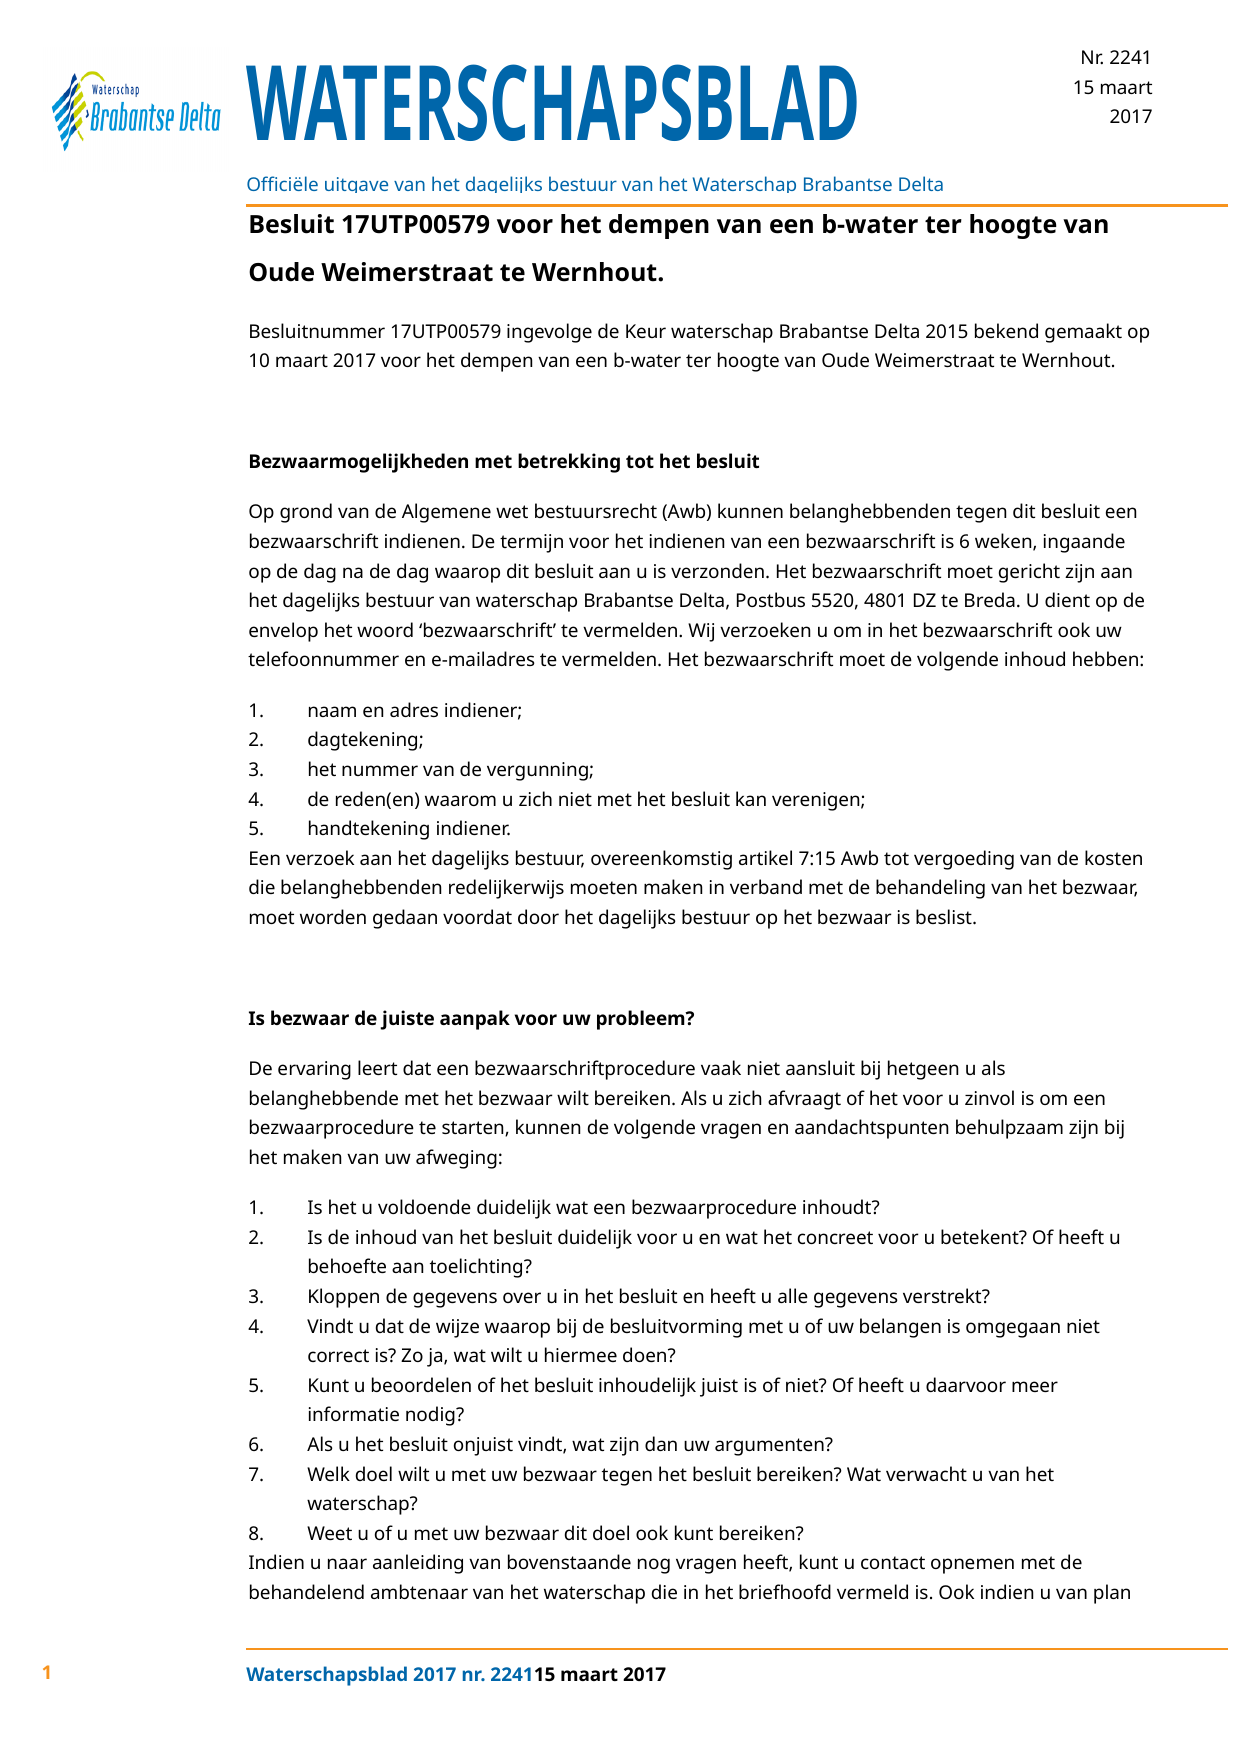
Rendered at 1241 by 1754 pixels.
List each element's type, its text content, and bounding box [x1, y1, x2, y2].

text Indien u naar aanleiding van bovenstaande nog vragen heeft, kunt u contact opnemen met de behandelend ambtenaar van het waterschap die in het briefhoofd vermeld is. Ook indien u van plan [248, 1549, 1152, 1605]
picture [41, 47, 231, 172]
text Besluit 17UTP00579 voor het dempen van een b-water ter hoogte van Oude Weimerstraat te Wernhout. [248, 207, 1152, 288]
text De ervaring leert dat een bezwaarschriftprocedure vaak niet aansluit bij hetgeen u als belanghebbende met het bezwaar wilt bereiken. Als u zich afvraagt of het voor u zinvol is om een bezwaarprocedure te starten, kunnen de volgende vragen en aandachtspunten behulpzaam zijn bij het maken van uw afweging: [248, 1055, 1152, 1170]
list Is het u voldoende duidelijk wat een bezwaarprocedure inhoudt? [248, 1194, 1152, 1220]
list naam en adres indiener; [248, 697, 1152, 723]
list handtekening indiener. [248, 815, 1152, 841]
list Weet u of u met uw bezwaar dit doel ook kunt bereiken? [248, 1520, 1152, 1546]
list de reden(en) waarom u zich niet met het besluit kan verenigen; [248, 786, 1152, 812]
list Kunt u beoordelen of het besluit inhoudelijk juist is of niet? Of heeft u daarvoor meer informatie nodig? [248, 1372, 1152, 1427]
text Besluitnummer 17UTP00579 ingevolge de Keur waterschap Brabantse Delta 2015 bekend gemaakt op 10 maart 2017 voor het dempen van een b-water ter hoogte van Oude Weimerstraat te Wernhout. [248, 318, 1152, 373]
list Kloppen de gegevens over u in het besluit en heeft u alle gegevens verstrekt? [248, 1283, 1152, 1309]
list Is de inhoud van het besluit duidelijk voor u en wat het concreet voor u betekent? Of heeft u behoefte aan toelichting? [248, 1224, 1152, 1279]
list het nummer van de vergunning; [248, 756, 1152, 782]
text Is bezwaar de juiste aanpak voor uw probleem? [248, 1005, 1152, 1031]
list Als u het besluit onjuist vindt, wat zijn dan uw argumenten? [248, 1431, 1152, 1457]
text Een verzoek aan het dagelijks bestuur, overeenkomstig artikel 7:15 Awb tot vergoeding van de kosten die belanghebbenden redelijkerwijs moeten maken in verband met de behandeling van het bezwaar, moet worden gedaan voordat door het dagelijks bestuur op het bezwaar is beslist. [248, 845, 1152, 930]
text Bezwaarmogelijkheden met betrekking tot het besluit [248, 448, 1152, 474]
text Op grond van de Algemene wet bestuursrecht (Awb) kunnen belanghebbenden tegen dit besluit een bezwaarschrift indienen. De termijn voor het indienen van een bezwaarschrift is 6 weken, ingaande op de dag na de dag waarop dit besluit aan u is verzonden. Het bezwaarschrift moet gericht zijn aan het dagelijks bestuur van waterschap Brabantse Delta, Postbus 5520, 4801 DZ te Breda. U dient op de envelop het woord ‘bezwaarschrift’ te vermelden. Wij verzoeken u om in het bezwaarschrift ook uw telefoonnummer en e‑mailadres te vermelden. Het bezwaarschrift moet de volgende inhoud hebben: [248, 499, 1152, 672]
list Welk doel wilt u met uw bezwaar tegen het besluit bereiken? Wat verwacht u van het waterschap? [248, 1461, 1152, 1516]
list Vindt u dat de wijze waarop bij de besluitvorming met u of uw belangen is omgegaan niet correct is? Zo ja, wat wilt u hiermee doen? [248, 1313, 1152, 1368]
list dagtekening; [248, 727, 1152, 752]
